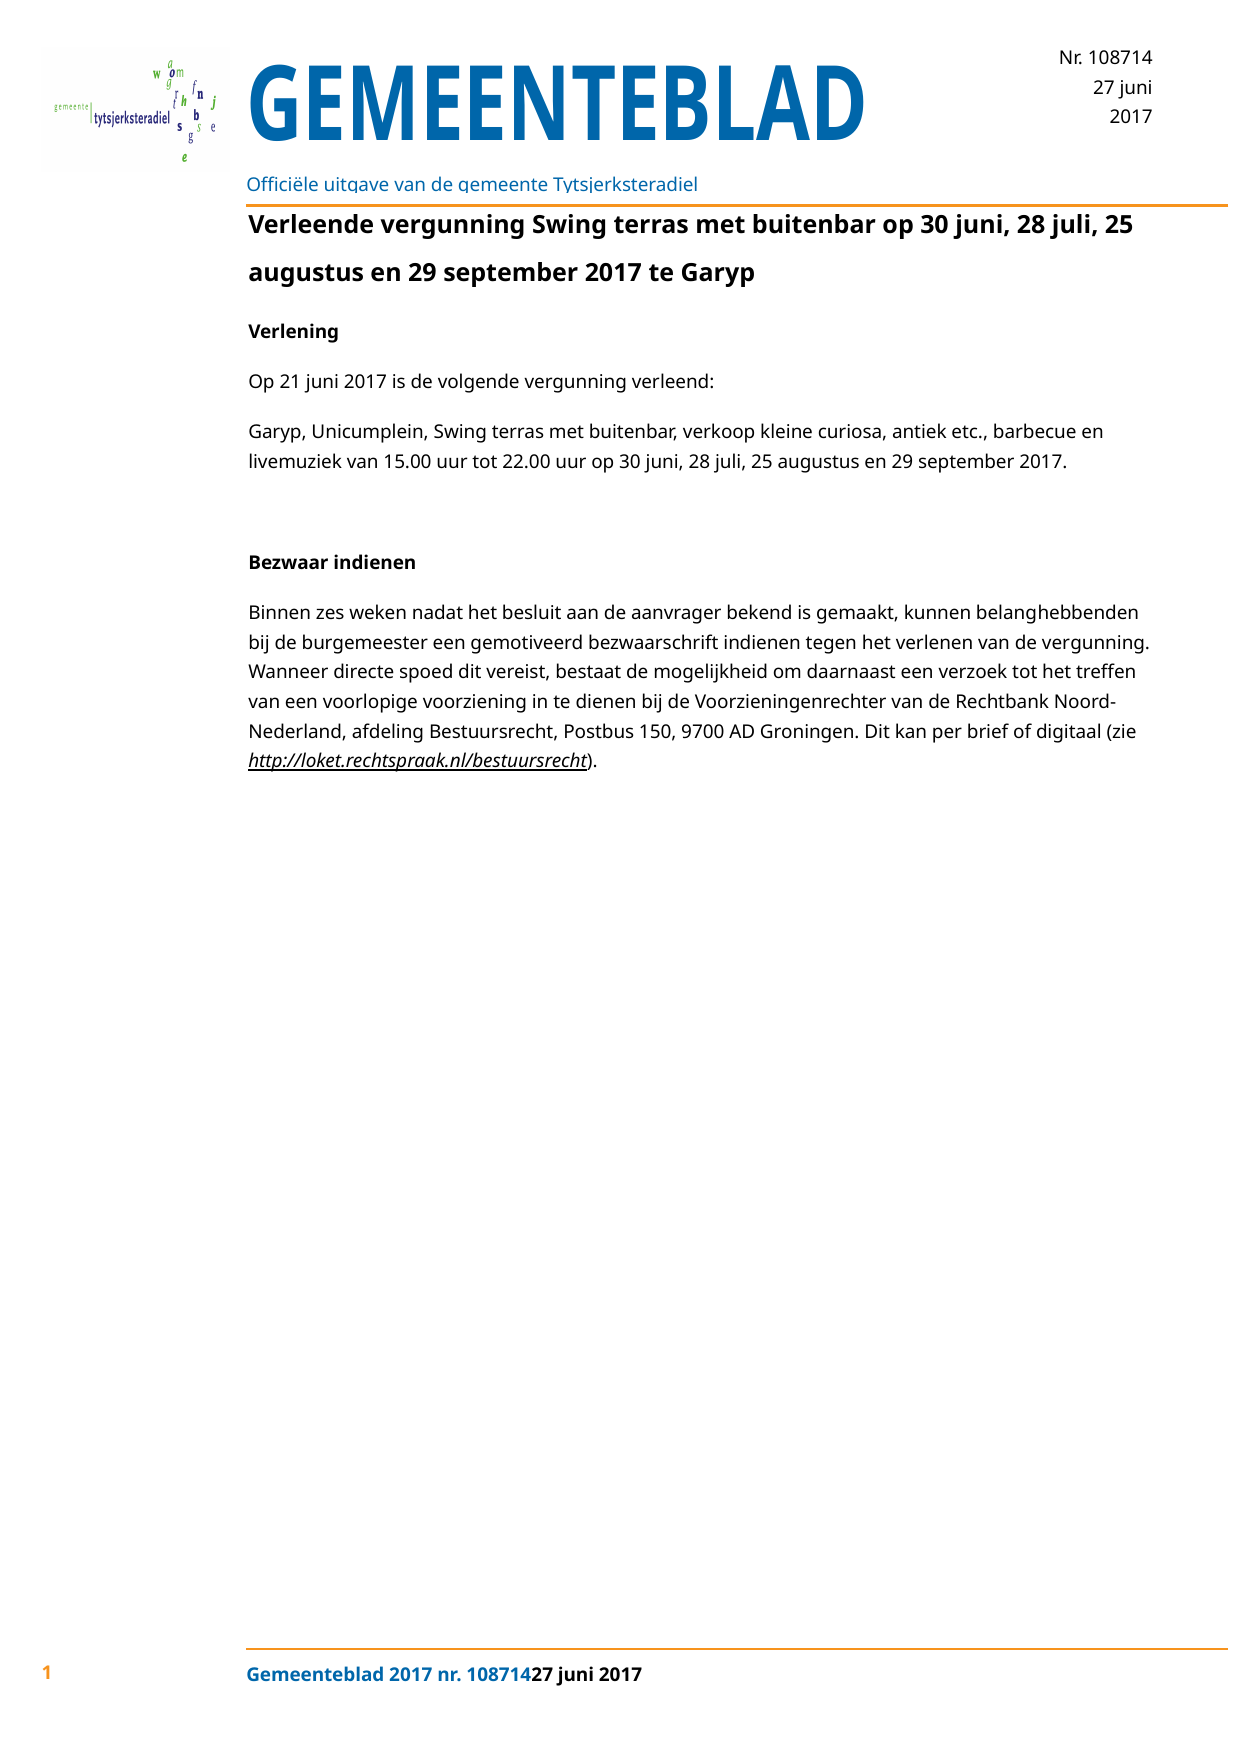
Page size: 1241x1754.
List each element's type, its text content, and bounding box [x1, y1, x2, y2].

text Binnen zes weken nadat het besluit aan de aanvrager bekend is gemaakt, kunnen belang­hebbenden bij de burgemeester een gemotiveerd bezwaarschrift indienen tegen het verlenen van de ver­gunning. Wanneer directe spoed dit vereist, bestaat de mogelijkheid om daarnaast een verzoek tot het treffen van een voorlopige voorziening in te dienen bij de Voorzieningenrechter van de Rechtbank Noord-Nederland, afdeling Bestuursrecht, Postbus 150, 9700 AD Groningen. Dit kan per brief of digitaal (zie http://loket.rechtspraak.nl/bestuursrecht). [248, 599, 1152, 773]
text Bezwaar indienen [248, 549, 1152, 575]
text Op 21 juni 2017 is de volgende vergunning ver­leend: [248, 368, 1152, 394]
picture [41, 47, 231, 172]
text Garyp, Unicumplein, Swing terras met buitenbar, verkoop kleine curiosa, antiek etc., barbecue en livemuziek van 15.00 uur tot 22.00 uur op 30 juni, 28 juli, 25 augustus en 29 september 2017. [248, 419, 1152, 474]
text Verlening [248, 318, 1152, 344]
text Verleende vergunning Swing terras met buitenbar op 30 juni, 28 juli, 25 augustus en 29 september 2017 te Garyp [248, 207, 1152, 288]
